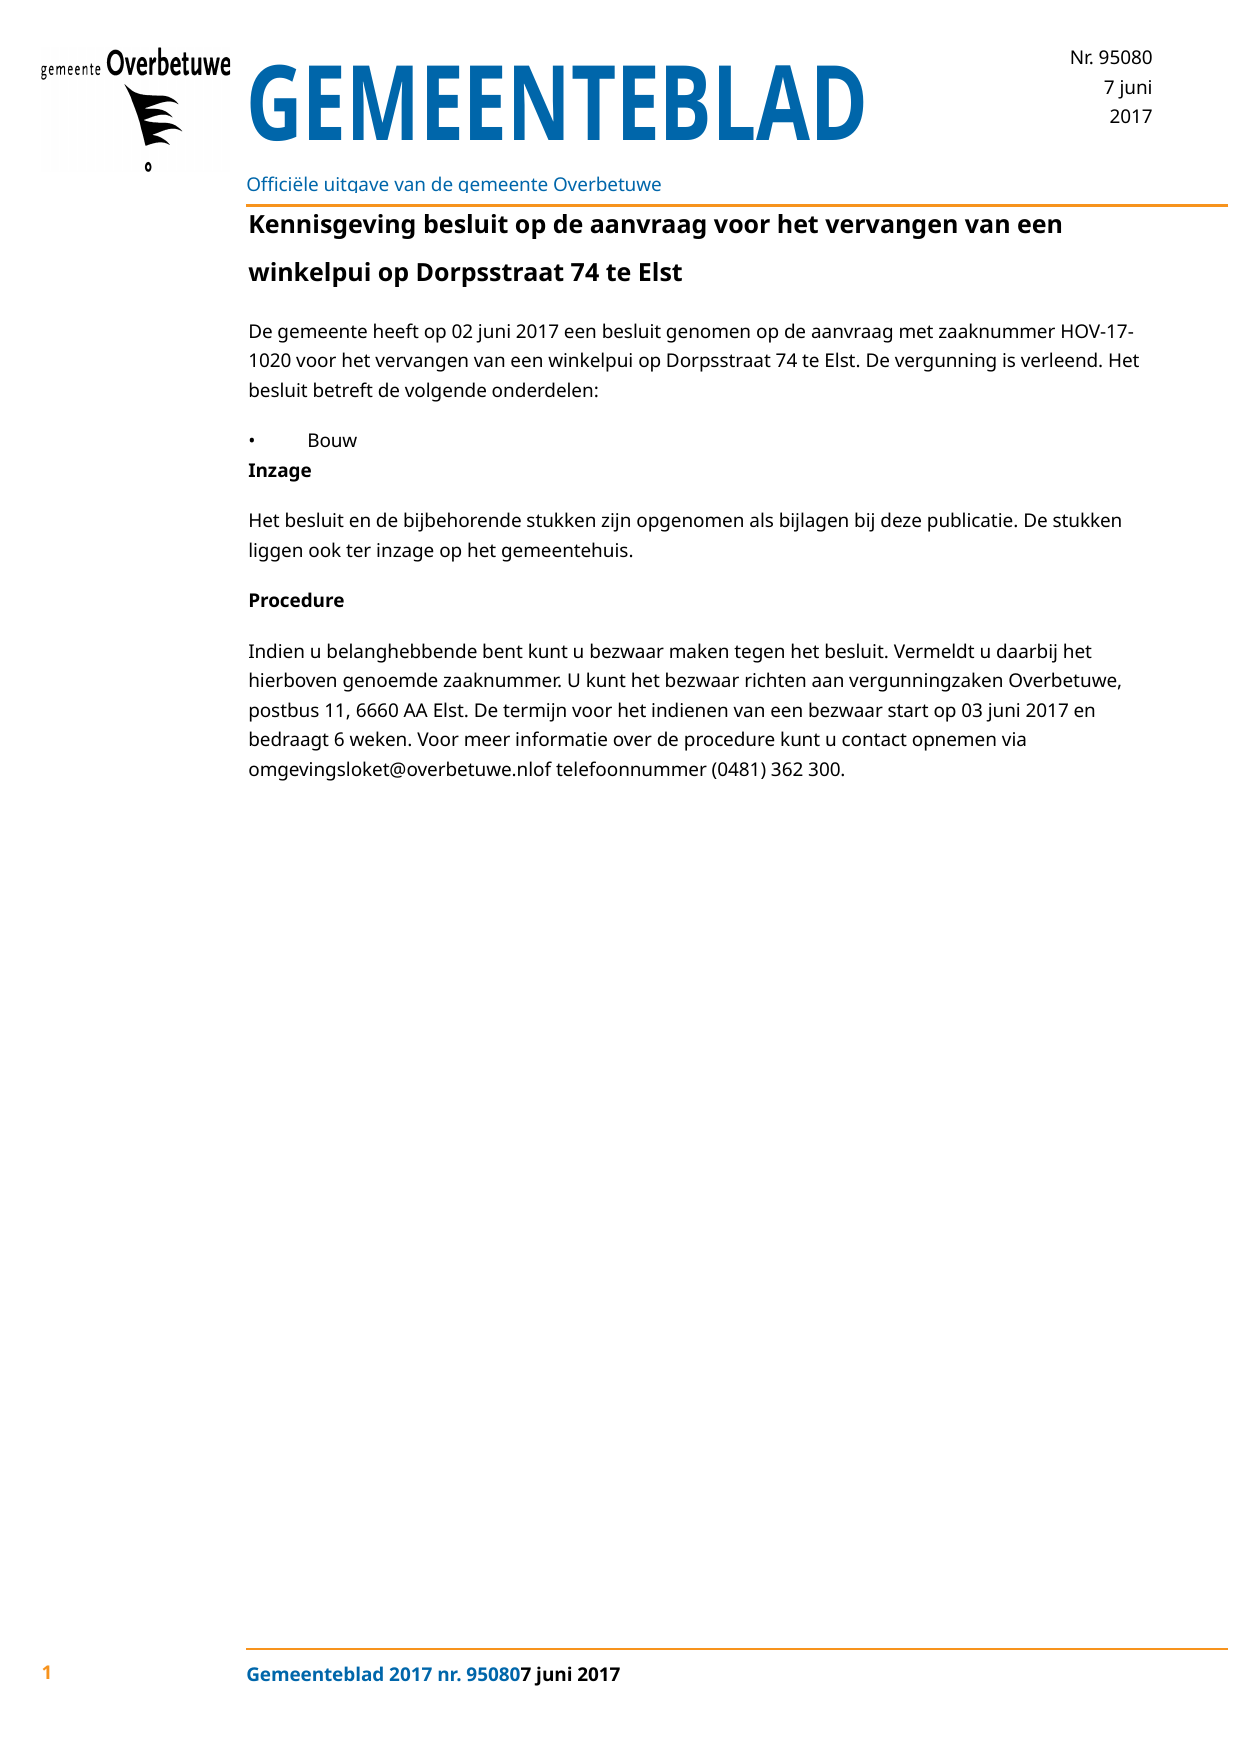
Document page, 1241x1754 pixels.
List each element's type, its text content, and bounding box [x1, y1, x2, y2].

text Indien u belanghebbende bent kunt u bezwaar maken tegen het besluit. Vermeldt u daarbij het hierboven genoemde zaaknummer. U kunt het bezwaar richten aan vergunningzaken Overbetuwe, postbus 11, 6660 AA Elst. De termijn voor het indienen van een bezwaar start op 03 juni 2017 en bedraagt 6 weken. Voor meer informatie over de procedure kunt u contact opnemen via omgevingsloket@overbetuwe.nlof telefoonnummer (0481) 362 300. [248, 638, 1152, 782]
list Bouw [248, 427, 1152, 453]
picture [41, 47, 231, 172]
text Procedure [248, 587, 1152, 613]
text Het besluit en de bijbehorende stukken zijn opgenomen als bijlagen bij deze publicatie. De stukken liggen ook ter inzage op het gemeentehuis. [248, 507, 1152, 563]
text De gemeente heeft op 02 juni 2017 een besluit genomen op de aanvraag met zaaknummer HOV-17-1020 voor het vervangen van een winkelpui op Dorpsstraat 74 te Elst. De vergunning is verleend. Het besluit betreft de volgende onderdelen: [248, 318, 1152, 403]
text Kennisgeving besluit op de aanvraag voor het vervangen van een winkelpui op Dorpsstraat 74 te Elst [248, 207, 1152, 288]
text Inzage [248, 457, 1152, 483]
